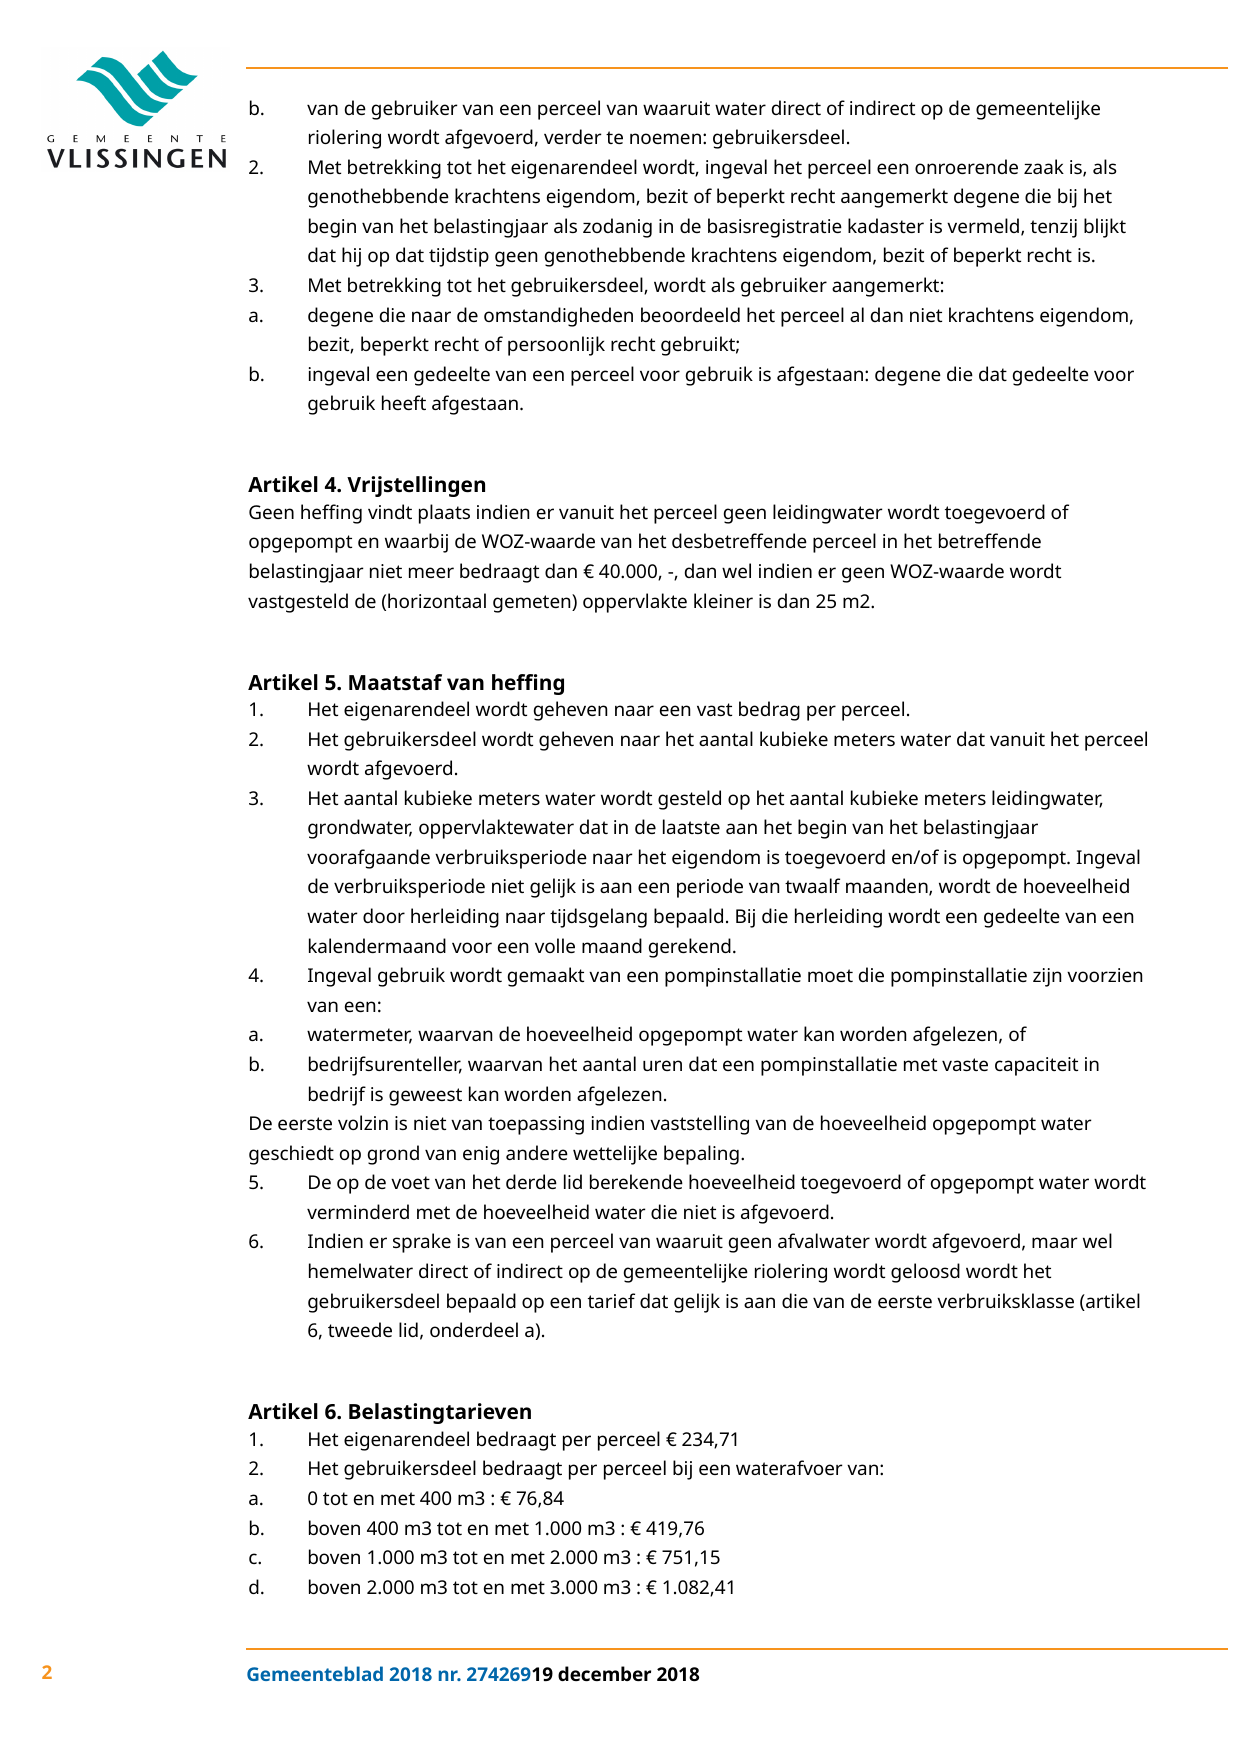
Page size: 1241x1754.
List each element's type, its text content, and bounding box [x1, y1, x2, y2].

list Het gebruikersdeel wordt geheven naar het aantal kubieke meters water dat vanuit het perceel wordt afgevoerd. [248, 726, 1152, 781]
list Ingeval gebruik wordt gemaakt van een pompinstallatie moet die pompinstallatie zijn voorzien van een: [248, 962, 1152, 1018]
list Met betrekking tot het eigenarendeel wordt, ingeval het perceel een onroerende zaak is, als genothebbende krachtens eigendom, bezit of beperkt recht aangemerkt degene die bij het begin van het belastingjaar als zodanig in de basisregistratie kadaster is vermeld, tenzij blijkt dat hij op dat tijdstip geen genothebbende krachtens eigendom, bezit of beperkt recht is. [248, 154, 1152, 268]
list Het aantal kubieke meters water wordt gesteld op het aantal kubieke meters leidingwater, grondwater, oppervlaktewater dat in de laatste aan het begin van het belastingjaar voorafgaande verbruiksperiode naar het eigendom is toegevoerd en/of is opgepompt. Ingeval de verbruiksperiode niet gelijk is aan een periode van twaalf maanden, wordt de hoeveelheid water door herleiding naar tijdsgelang bepaald. Bij die herleiding wordt een gedeelte van een kalendermaand voor een volle maand gerekend. [248, 785, 1152, 959]
list Het gebruikersdeel bedraagt per perceel bij een waterafvoer van: [248, 1456, 1152, 1481]
picture [41, 47, 231, 172]
text De eerste volzin is niet van toepassing indien vaststelling van de hoeveelheid opgepompt water geschiedt op grond van enig andere wettelijke bepaling. [248, 1110, 1152, 1166]
list Het eigenarendeel bedraagt per perceel € 234,71 [248, 1426, 1152, 1452]
list boven 1.000 m3 tot en met 2.000 m3 : € 751,15 [248, 1544, 1152, 1570]
list bedrijfsurenteller, waarvan het aantal uren dat een pompinstallatie met vaste capaciteit in bedrijf is geweest kan worden afgelezen. [248, 1051, 1152, 1107]
list De op de voet van het derde lid berekende hoeveelheid toegevoerd of opgepompt water wordt verminderd met de hoeveelheid water die niet is afgevoerd. [248, 1169, 1152, 1225]
text Geen heffing vindt plaats indien er vanuit het perceel geen leidingwater wordt toegevoerd of opgepompt en waarbij de WOZ-waarde van het desbetreffende perceel in het betreffende belastingjaar niet meer bedraagt dan € 40.000, -, dan wel indien er geen WOZ-waarde wordt vastgesteld de (horizontaal gemeten) oppervlakte kleiner is dan 25 m2. [248, 499, 1152, 613]
text Artikel 5. Maatstaf van heffing [248, 668, 1152, 696]
list boven 400 m3 tot en met 1.000 m3 : € 419,76 [248, 1515, 1152, 1540]
list degene die naar de omstandigheden beoordeeld het perceel al dan niet krachtens eigendom, bezit, beperkt recht of persoonlijk recht gebruikt; [248, 302, 1152, 357]
list Het eigenarendeel wordt geheven naar een vast bedrag per perceel. [248, 696, 1152, 722]
list watermeter, waarvan de hoeveelheid opgepompt water kan worden afgelezen, of [248, 1022, 1152, 1047]
list 0 tot en met 400 m3 : € 76,84 [248, 1485, 1152, 1511]
text Artikel 6. Belastingtarieven [248, 1397, 1152, 1426]
list ingeval een gedeelte van een perceel voor gebruik is afgestaan: degene die dat gedeelte voor gebruik heeft afgestaan. [248, 361, 1152, 416]
list boven 2.000 m3 tot en met 3.000 m3 : € 1.082,41 [248, 1574, 1152, 1599]
text Artikel 4. Vrijstellingen [248, 471, 1152, 499]
list van de gebruiker van een perceel van waaruit water direct of indirect op de gemeentelijke riolering wordt afgevoerd, verder te noemen: gebruikersdeel. [248, 95, 1152, 150]
list Indien er sprake is van een perceel van waaruit geen afvalwater wordt afgevoerd, maar wel hemelwater direct of indirect op de gemeentelijke riolering wordt geloosd wordt het gebruikersdeel bepaald op een tarief dat gelijk is aan die van de eerste verbruiksklasse (artikel 6, tweede lid, onderdeel a). [248, 1229, 1152, 1343]
list Met betrekking tot het gebruikersdeel, wordt als gebruiker aangemerkt: [248, 272, 1152, 298]
